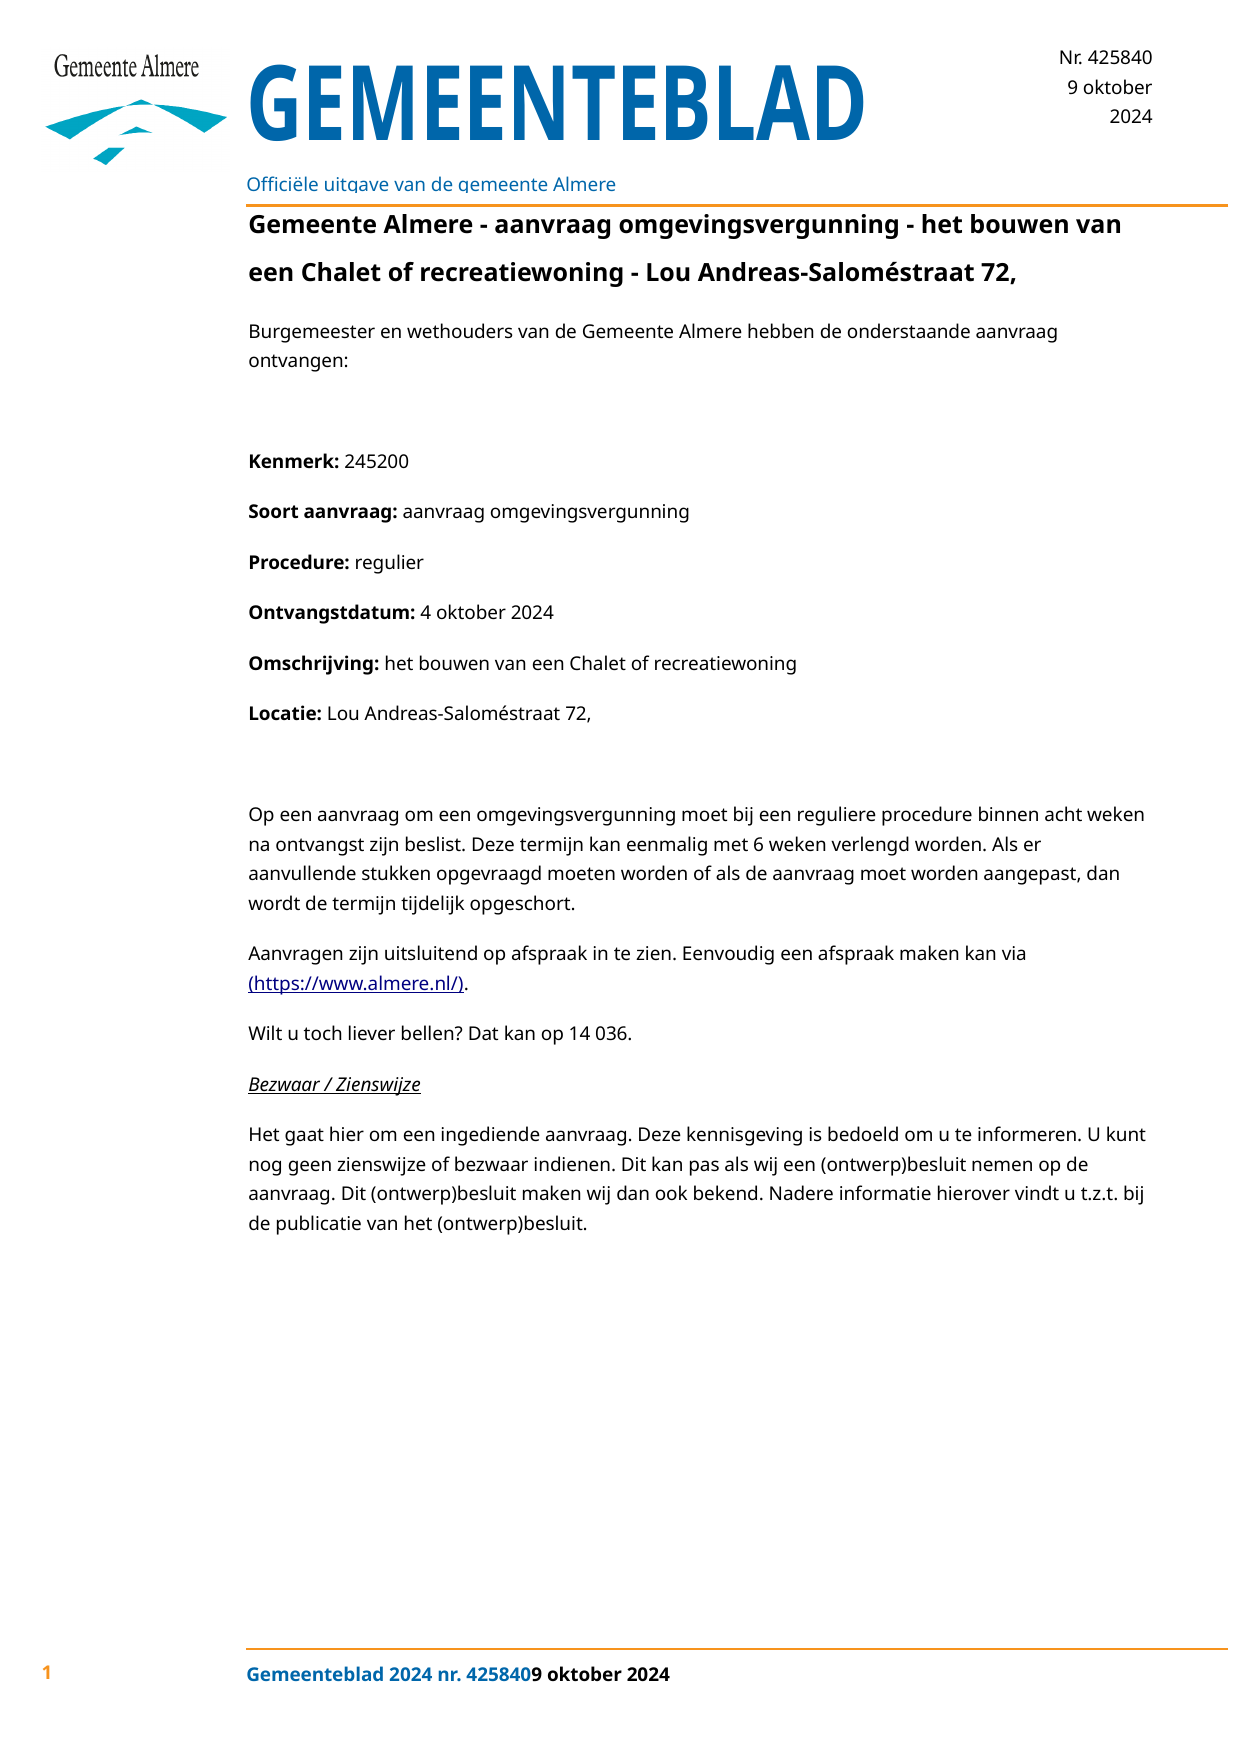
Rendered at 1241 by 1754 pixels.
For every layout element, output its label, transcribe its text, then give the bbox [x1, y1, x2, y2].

text Het gaat hier om een ingediende aanvraag. Deze kennisgeving is bedoeld om u te informeren. U kunt nog geen zienswijze of bezwaar indienen. Dit kan pas als wij een (ontwerp)besluit nemen op de aanvraag. Dit (ontwerp)besluit maken wij dan ook bekend. Nadere informatie hierover vindt u t.z.t. bij de publicatie van het (ontwerp)besluit. [248, 1121, 1152, 1236]
text Omschrijving: het bouwen van een Chalet of recreatiewoning [248, 650, 1152, 676]
text Locatie: Lou Andreas-Saloméstraat 72, [248, 700, 1152, 726]
text Burgemeester en wethouders van de Gemeente Almere hebben de onderstaande aanvraag ontvangen: [248, 318, 1152, 373]
text Kenmerk: 245200 [248, 448, 1152, 474]
text Op een aanvraag om een omgevingsvergunning moet bij een reguliere procedure binnen acht weken na ontvangst zijn beslist. Deze termijn kan eenmalig met 6 weken verlengd worden. Als er aanvullende stukken opgevraagd moeten worden of als de aanvraag moet worden aangepast, dan wordt de termijn tijdelijk opgeschort. [248, 801, 1152, 916]
text Procedure: regulier [248, 549, 1152, 575]
text Wilt u toch liever bellen? Dat kan op 14 036. [248, 1020, 1152, 1046]
text Ontvangstdatum: 4 oktober 2024 [248, 599, 1152, 625]
picture [41, 47, 231, 172]
text Gemeente Almere - aanvraag omgevingsvergunning - het bouwen van een Chalet of recreatiewoning - Lou Andreas-Saloméstraat 72, [248, 207, 1152, 288]
text Soort aanvraag: aanvraag omgevingsvergunning [248, 499, 1152, 524]
text Aanvragen zijn uitsluitend op afspraak in te zien. Eenvoudig een afspraak maken kan via (https://www.almere.nl/). [248, 940, 1152, 996]
text Bezwaar / Zienswijze [248, 1071, 1152, 1097]
